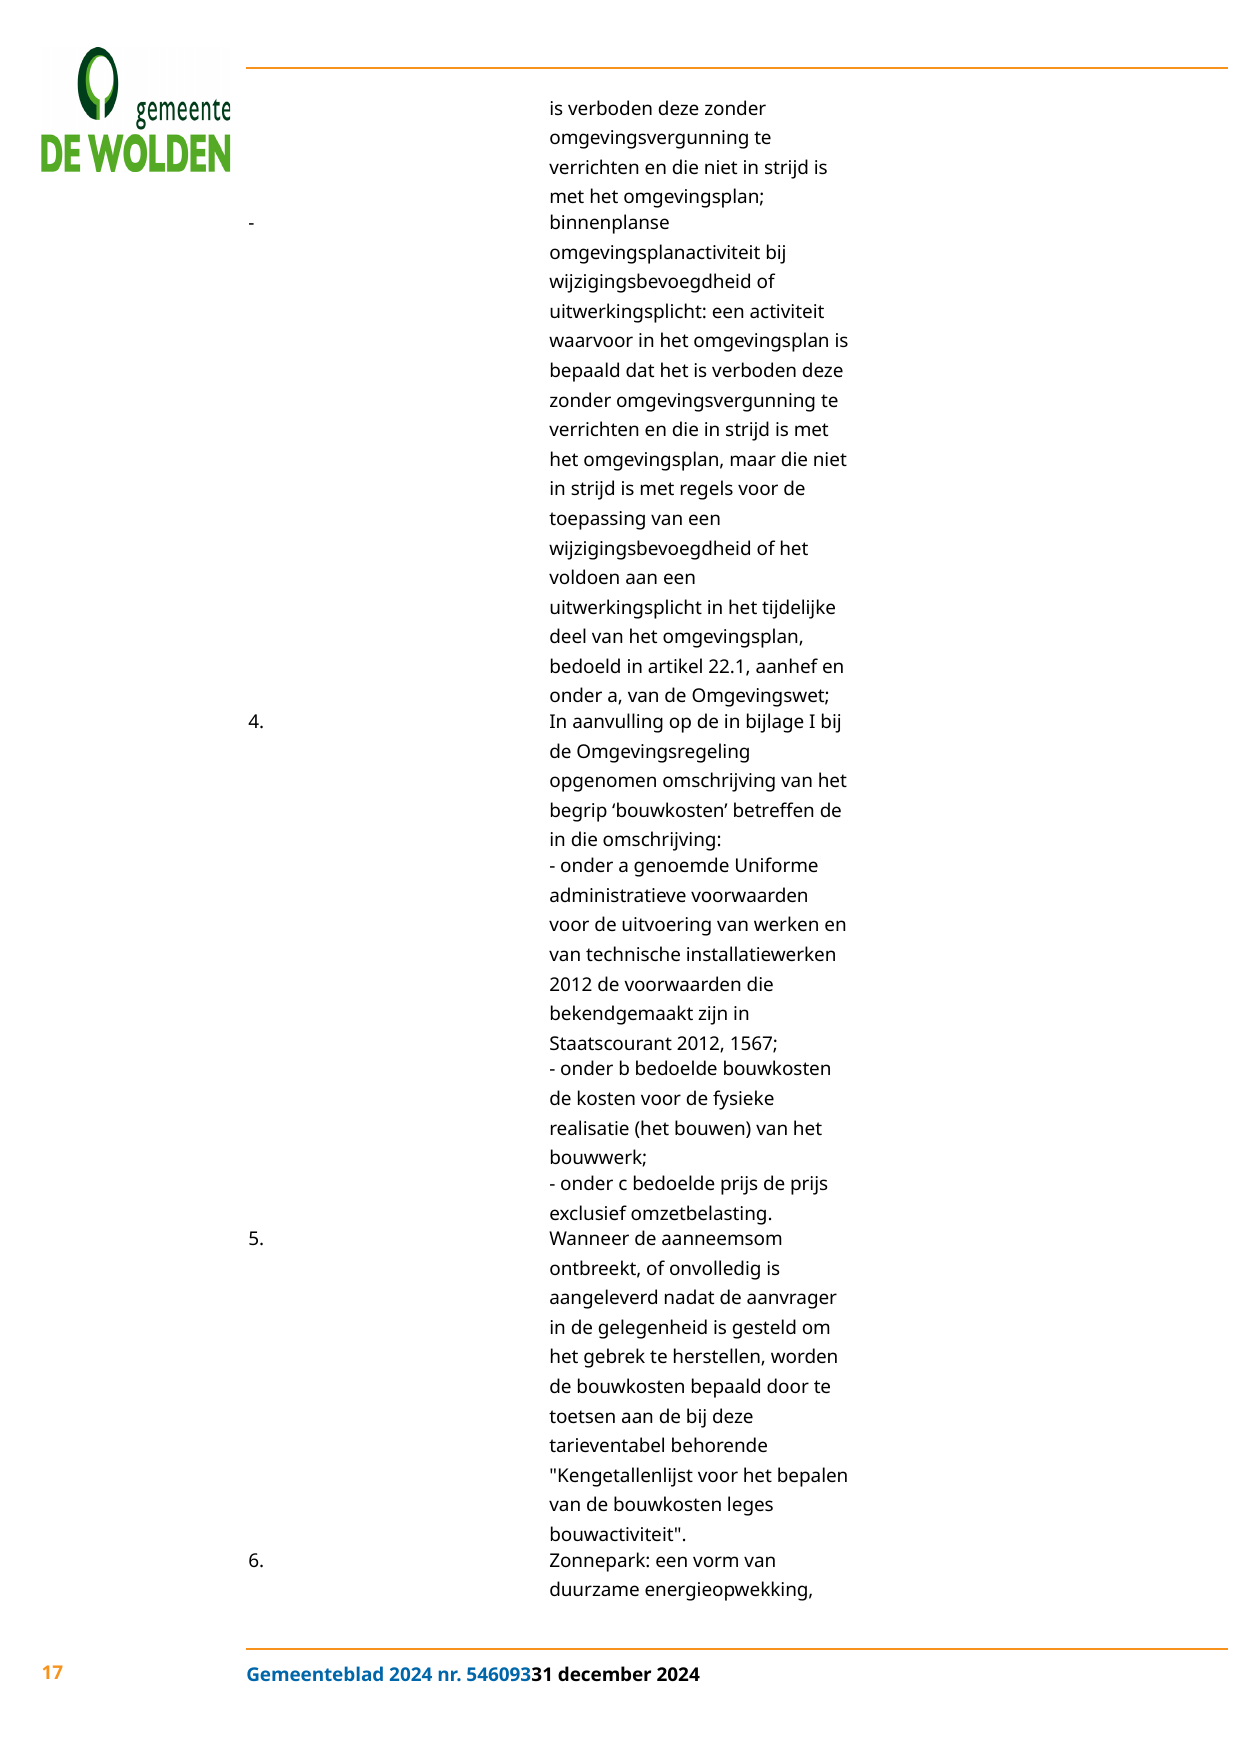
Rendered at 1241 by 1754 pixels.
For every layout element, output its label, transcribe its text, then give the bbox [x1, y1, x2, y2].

table_cell [850, 95, 1152, 209]
picture [41, 47, 231, 172]
table_cell [248, 1056, 549, 1170]
table_cell [850, 708, 1152, 852]
table_cell - onder c bedoelde prijs de prijs exclusief omzetbelasting. [549, 1170, 850, 1225]
table_cell [850, 853, 1152, 1056]
table_cell 5. [248, 1225, 549, 1547]
table_cell [850, 1056, 1152, 1170]
table_cell In aanvulling op de in bijlage I bij de Omgevingsregeling opgenomen omschrijving van het begrip ‘bouwkosten’ betreffen de in die omschrijving: [549, 708, 850, 852]
table_cell binnenplanse omgevingsplanactiviteit bij wijzigingsbevoegdheid of uitwerkingsplicht: een activiteit waarvoor in het omgevingsplan is bepaald dat het is verboden deze zonder omgevingsvergunning te verrichten en die in strijd is met het omgevingsplan, maar die niet in strijd is met regels voor de toepassing van een wijzigingsbevoegdheid of het voldoen aan een uitwerkingsplicht in het tijdelijke deel van het omgevingsplan, bedoeld in artikel 22.1, aanhef en onder a, van de Omgevingswet; [549, 209, 850, 708]
table_cell [850, 1170, 1152, 1225]
table_cell [850, 209, 1152, 708]
table_cell - onder b bedoelde bouwkosten de kosten voor de fysieke realisatie (het bouwen) van het bouwwerk; [549, 1056, 850, 1170]
table_cell [248, 853, 549, 1056]
table_cell Wanneer de aanneemsom ontbreekt, of onvolledig is aangeleverd nadat de aanvrager in de gelegenheid is gesteld om het gebrek te herstellen, worden de bouwkosten bepaald door te toetsen aan de bij deze tarieventabel behorende "Kengetallenlijst voor het bepalen van de bouwkosten leges bouwactiviteit". [549, 1225, 850, 1547]
table_cell [850, 1225, 1152, 1547]
table_cell [248, 1170, 549, 1225]
table_cell - [248, 209, 549, 708]
table_cell 6. [248, 1547, 549, 1602]
table_cell is verboden deze zonder omgevingsvergunning te verrichten en die niet in strijd is met het omgevingsplan; [549, 95, 850, 209]
table_cell 4. [248, 708, 549, 852]
table_cell - onder a genoemde Uniforme administratieve voorwaarden voor de uitvoering van werken en van technische installatiewerken 2012 de voorwaarden die bekendgemaakt zijn in Staatscourant 2012, 1567; [549, 853, 850, 1056]
table_cell Zonnepark: een vorm van duurzame energieopwekking, [549, 1547, 850, 1602]
table_cell - [248, 95, 549, 209]
table_cell [850, 1547, 1152, 1602]
